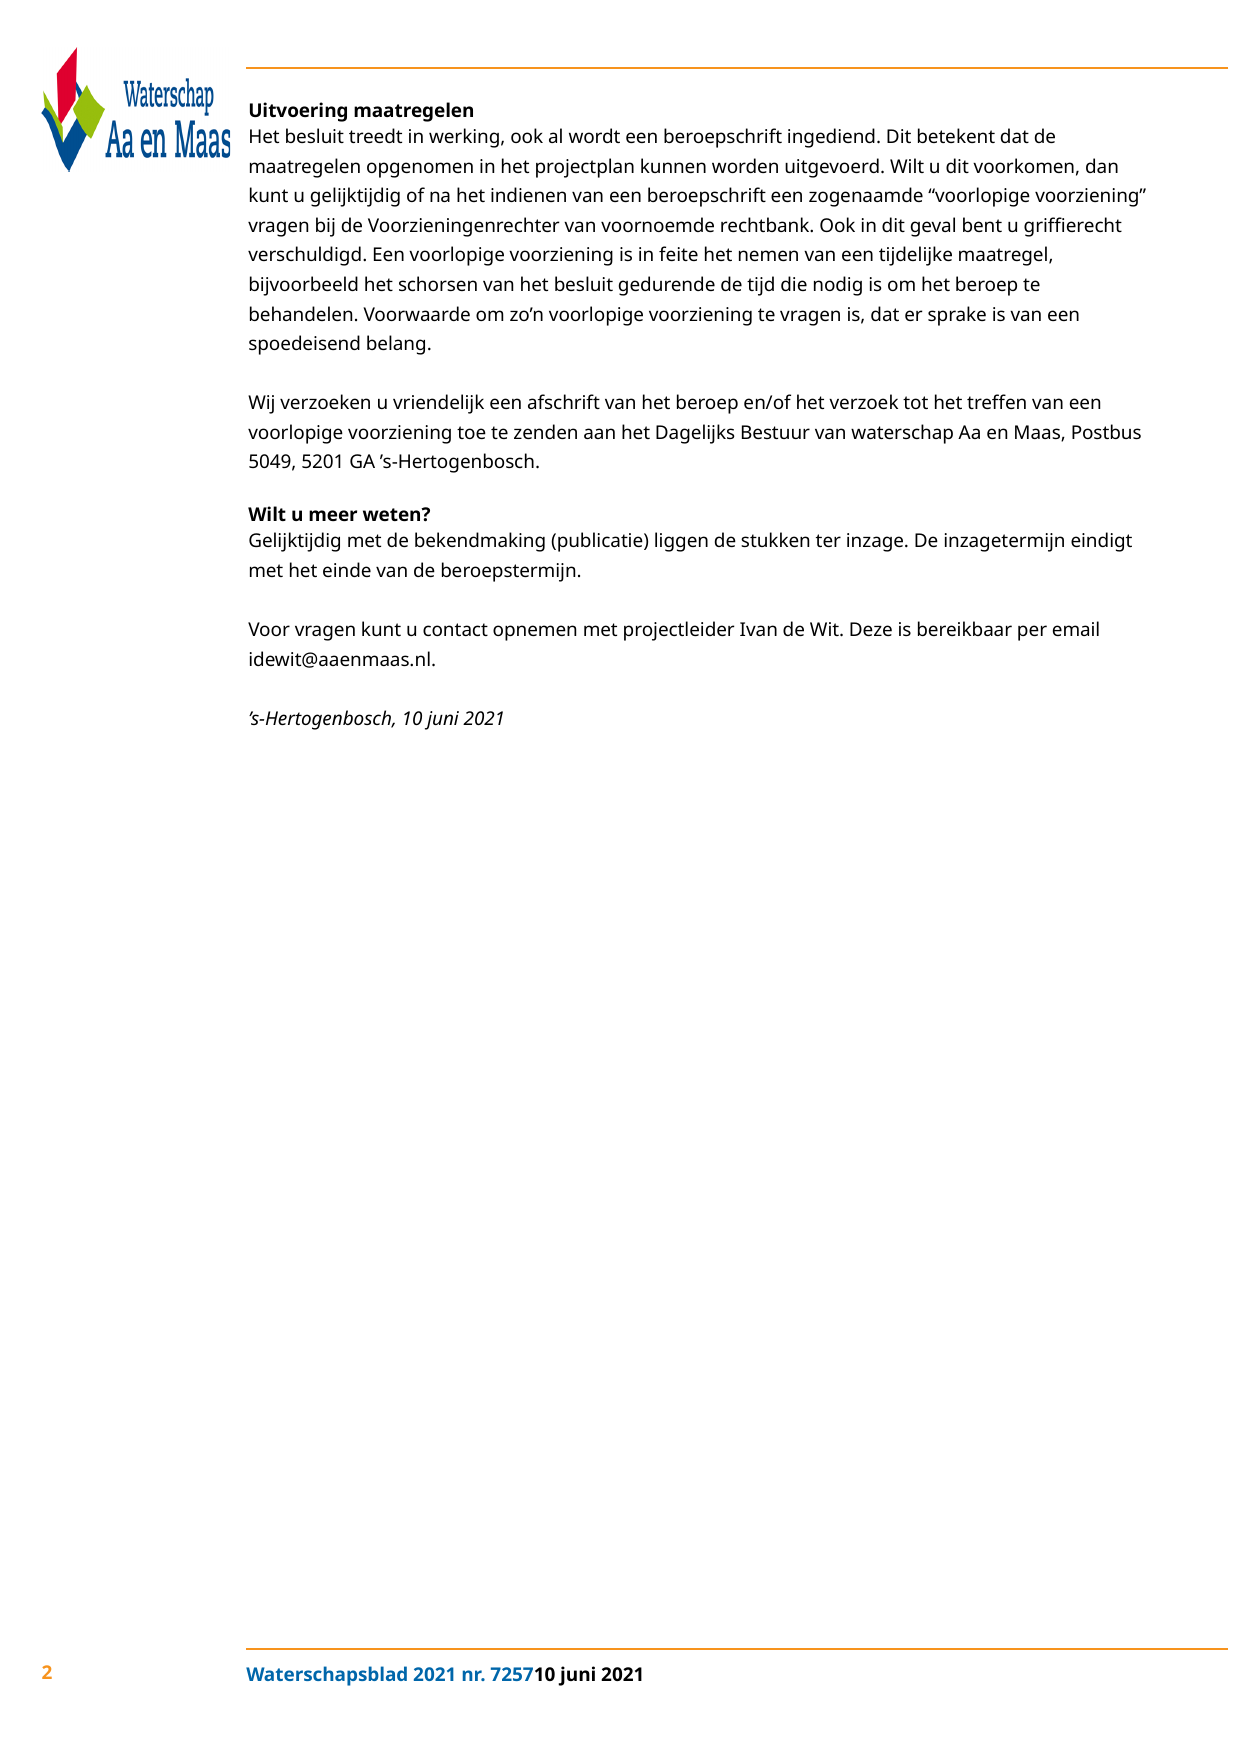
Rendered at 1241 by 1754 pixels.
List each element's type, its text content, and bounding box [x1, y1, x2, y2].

text Voor vragen kunt u contact opnemen met projectleider Ivan de Wit. Deze is bereikbaar per email idewit@aaenmaas.nl. [248, 616, 1152, 672]
picture [41, 47, 231, 172]
text ’s-Hertogenbosch, 10 juni 2021 [248, 705, 1152, 731]
text Uitvoering maatregelen [248, 95, 1152, 123]
text Het besluit treedt in werking, ook al wordt een beroepschrift ingediend. Dit betekent dat de maatregelen opgenomen in het projectplan kunnen worden uitgevoerd. Wilt u dit voorkomen, dan kunt u gelijktijdig of na het indienen van een beroepschrift een zogenaamde “voorlopige voorziening” vragen bij de Voorzieningenrechter van voornoemde rechtbank. Ook in dit geval bent u griffierecht verschuldigd. Een voorlopige voorziening is in feite het nemen van een tijdelijke maatregel, bijvoorbeeld het schorsen van het besluit gedurende de tijd die nodig is om het beroep te behandelen. Voorwaarde om zo’n voorlopige voorziening te vragen is, dat er sprake is van een spoedeisend belang. [248, 123, 1152, 356]
text Wij verzoeken u vriendelijk een afschrift van het beroep en/of het verzoek tot het treffen van een voorlopige voorziening toe te zenden aan het Dagelijks Bestuur van waterschap Aa en Maas, Postbus 5049, 5201 GA ’s-Hertogenbosch. [248, 389, 1152, 474]
text Gelijktijdig met de bekendmaking (publicatie) liggen de stukken ter inzage. De inzagetermijn eindigt met het einde van de beroepstermijn. [248, 527, 1152, 583]
text Wilt u meer weten? [248, 499, 1152, 527]
